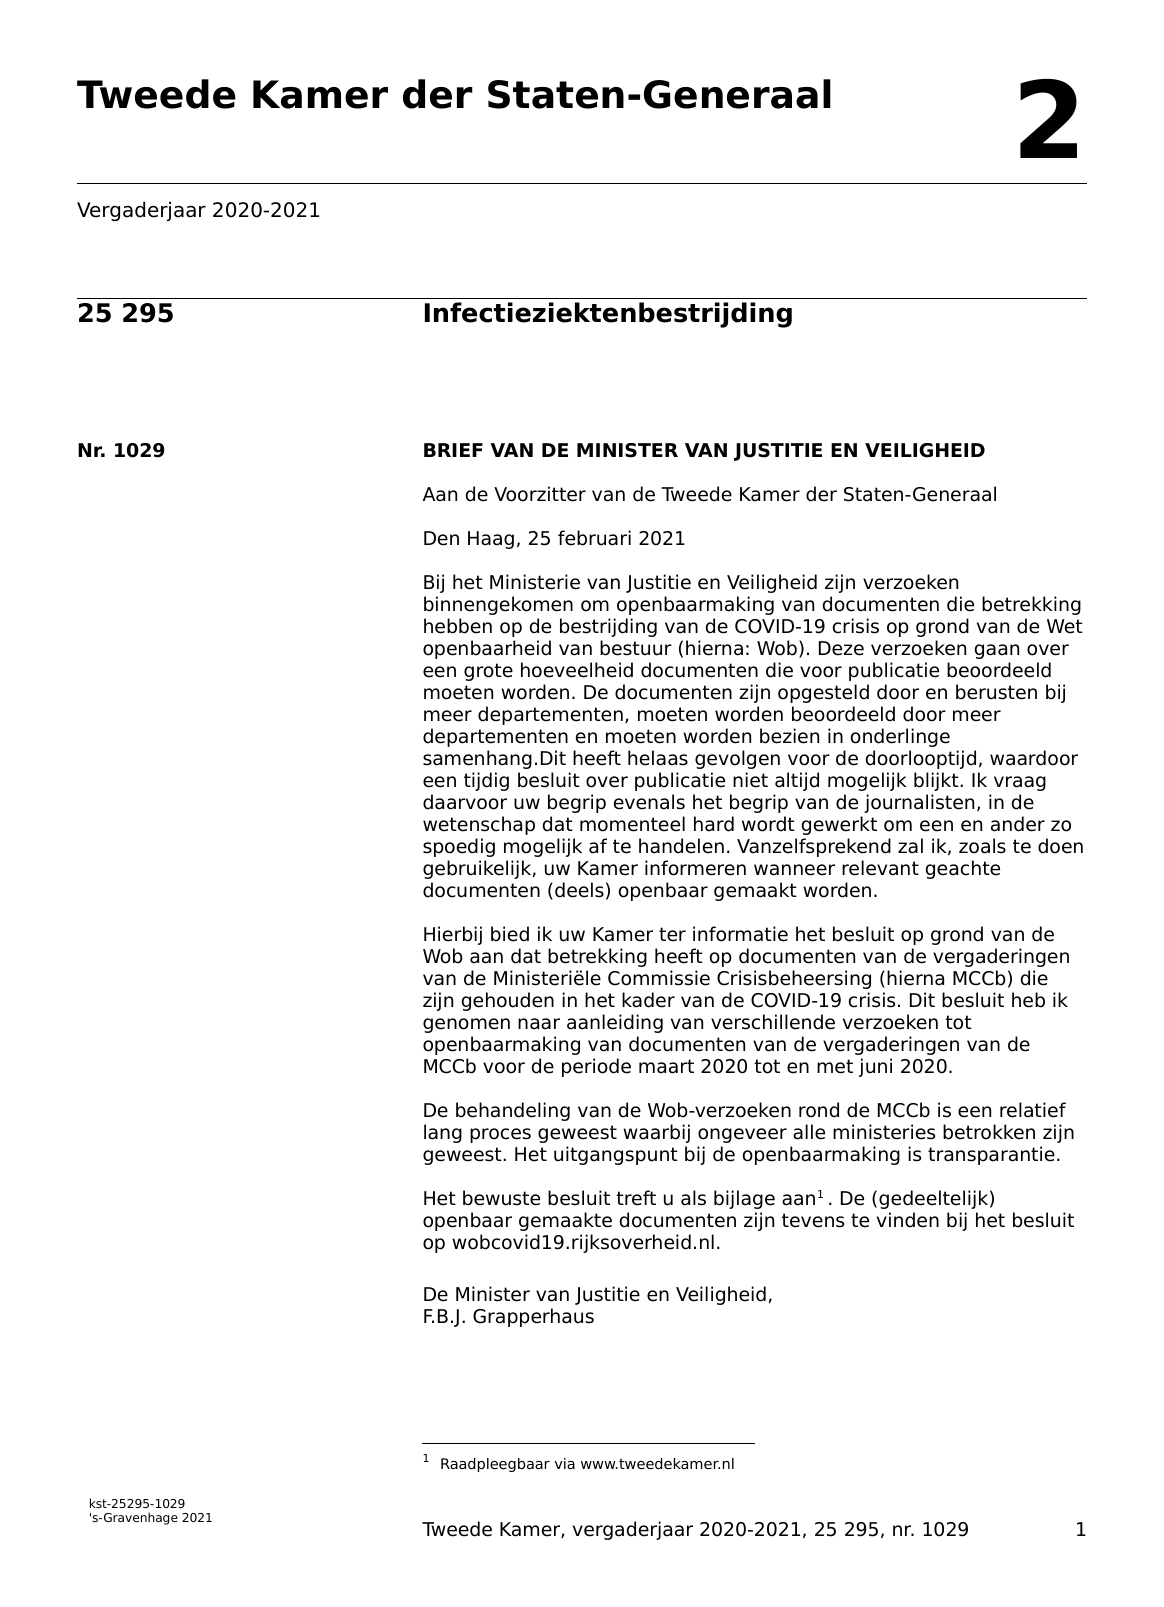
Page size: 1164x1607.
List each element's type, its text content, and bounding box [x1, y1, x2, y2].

subtitle Nr. 1029 BRIEF VAN DE MINISTER VAN JUSTITIE EN VEILIGHEID [77, 440, 1087, 462]
text De Minister van Justitie en Veiligheid, F.B.J. Grapperhaus [422, 1284, 1087, 1328]
text Aan de Voorzitter van de Tweede Kamer der Staten-Generaal [422, 484, 1087, 506]
text 's-Gravenhage 2021 [88, 1511, 323, 1525]
subtitle 25 295 Infectieziektenbestrijding [77, 299, 1087, 329]
text Raadpleegbaar via www.tweedekamer.nl [422, 1452, 1087, 1474]
text Hierbij bied ik uw Kamer ter informatie het besluit op grond van de Wob aan dat betrekking heeft op documenten van de vergaderingen van de Ministeriële Commissie Crisisbeheersing (hierna MCCb) die zijn gehouden in het kader van de COVID-19 crisis. Dit besluit heb ik genomen naar aanleiding van verschillende verzoeken tot openbaarmaking van documenten van de vergaderingen van de MCCb voor de periode maart 2020 tot en met juni 2020. [422, 924, 1087, 1078]
text De behandeling van de Wob-verzoeken rond de MCCb is een relatief lang proces geweest waarbij ongeveer alle ministeries betrokken zijn geweest. Het uitgangspunt bij de openbaarmaking is transparantie. [422, 1100, 1087, 1166]
table_cell Vergaderjaar 2020-2021 [77, 184, 1087, 298]
table_header 2 [886, 59, 1087, 183]
text kst-25295-1029 [88, 1497, 323, 1511]
text Bij het Ministerie van Justitie en Veiligheid zijn verzoeken binnengekomen om openbaarmaking van documenten die betrekking hebben op de bestrijding van de COVID-19 crisis op grond van de Wet openbaarheid van bestuur (hierna: Wob). Deze verzoeken gaan over een grote hoeveelheid documenten die voor publicatie beoordeeld moeten worden. De documenten zijn opgesteld door en berusten bij meer departementen, moeten worden beoordeeld door meer departementen en moeten worden bezien in onderlinge samenhang.Dit heeft helaas gevolgen voor de doorlooptijd, waardoor een tijdig besluit over publicatie niet altijd mogelijk blijkt. Ik vraag daarvoor uw begrip evenals het begrip van de journalisten, in de wetenschap dat momenteel hard wordt gewerkt om een en ander zo spoedig mogelijk af te handelen. Vanzelfsprekend zal ik, zoals te doen gebruikelijk, uw Kamer informeren wanneer relevant geachte documenten (deels) openbaar gemaakt worden. [422, 572, 1087, 902]
table_header Tweede Kamer der Staten-Generaal [77, 59, 886, 183]
text Den Haag, 25 februari 2021 [422, 528, 1087, 550]
text Het bewuste besluit treft u als bijlage aan. De (gedeeltelijk) openbaar gemaakte documenten zijn tevens te vinden bij het besluit op wobcovid19.rijksoverheid.nl. [422, 1188, 1087, 1254]
